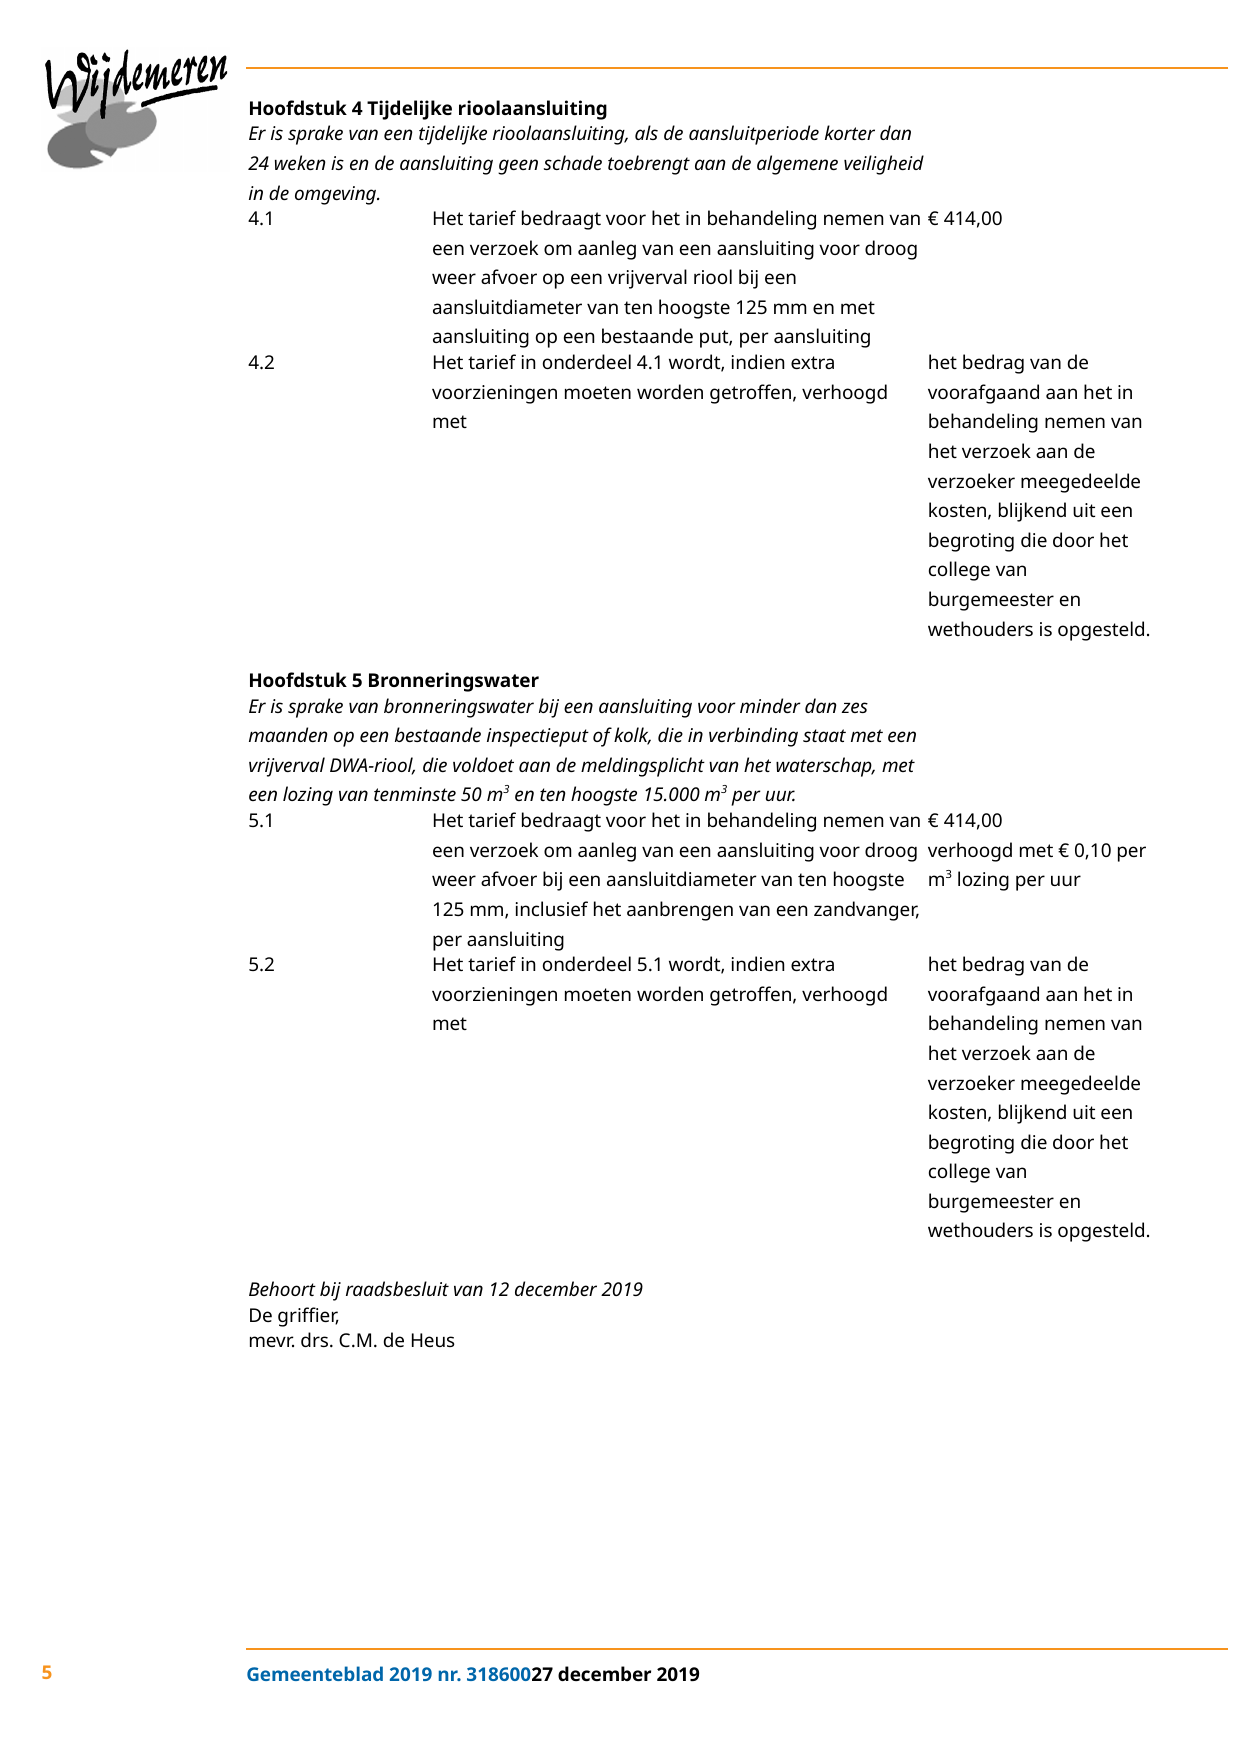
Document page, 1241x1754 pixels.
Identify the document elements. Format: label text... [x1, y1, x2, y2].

table_cell Hoofdstuk 4 Tijdelijke rioolaansluiting [248, 95, 928, 121]
text mevr. drs. C.M. de Heus [248, 1328, 1152, 1353]
table_cell 5.1 [248, 808, 432, 951]
table_cell Het tarief bedraagt voor het in behandeling nemen van een verzoek om aanleg van een aansluiting voor droog weer afvoer bij een aansluitdiameter van ten hoogste 125 mm, inclusief het aanbrengen van een zandvanger, per aansluiting [432, 808, 928, 951]
table_cell Het tarief bedraagt voor het in behandeling nemen van een verzoek om aanleg van een aansluiting voor droog weer afvoer op een vrijverval riool bij een aansluitdiameter van ten hoogste 125 mm en met aansluiting op een bestaande put, per aansluiting [432, 205, 928, 349]
table_cell € 414,00 [928, 205, 1152, 349]
table_cell [432, 641, 928, 667]
table_cell [248, 641, 432, 667]
table_cell Er is sprake van bronneringswater bij een aansluiting voor minder dan zes maanden op een bestaande inspectieput of kolk, die in verbinding staat met een vrijverval DWA-riool, die voldoet aan de meldingsplicht van het waterschap, met een lozing van tenminste 50 m3 en ten hoogste 15.000 m3 per uur. [248, 693, 928, 807]
table_cell Het tarief in onderdeel 4.1 wordt, indien extra voorzieningen moeten worden getroffen, verhoogd met [432, 350, 928, 641]
table_cell [928, 121, 1152, 205]
table_cell Er is sprake van een tijdelijke rioolaansluiting, als de aansluitperiode korter dan 24 weken is en de aansluiting geen schade toebrengt aan de algemene veiligheid in de omgeving. [248, 121, 928, 205]
table_cell [928, 641, 1152, 667]
table_cell [928, 667, 1152, 693]
table_cell [928, 693, 1152, 807]
text Behoort bij raadsbesluit van 12 december 2019 [248, 1276, 1152, 1302]
table_cell het bedrag van de voorafgaand aan het in behandeling nemen van het verzoek aan de verzoeker meegedeelde kosten, blijkend uit een begroting die door het college van burgemeester en wethouders is opgesteld. [928, 951, 1152, 1243]
table_cell 4.2 [248, 350, 432, 641]
table_cell het bedrag van de voorafgaand aan het in behandeling nemen van het verzoek aan de verzoeker meegedeelde kosten, blijkend uit een begroting die door het college van burgemeester en wethouders is opgesteld. [928, 350, 1152, 641]
table_cell 4.1 [248, 205, 432, 349]
table_cell [928, 95, 1152, 121]
table_cell Hoofdstuk 5 Bronneringswater [248, 667, 928, 693]
picture [41, 47, 231, 172]
table_cell € 414,00 verhoogd met € 0,10 per m3 lozing per uur [928, 808, 1152, 951]
table_cell Het tarief in onderdeel 5.1 wordt, indien extra voorzieningen moeten worden getroffen, verhoogd met [432, 951, 928, 1243]
text De griffier, [248, 1302, 1152, 1328]
table_cell 5.2 [248, 951, 432, 1243]
